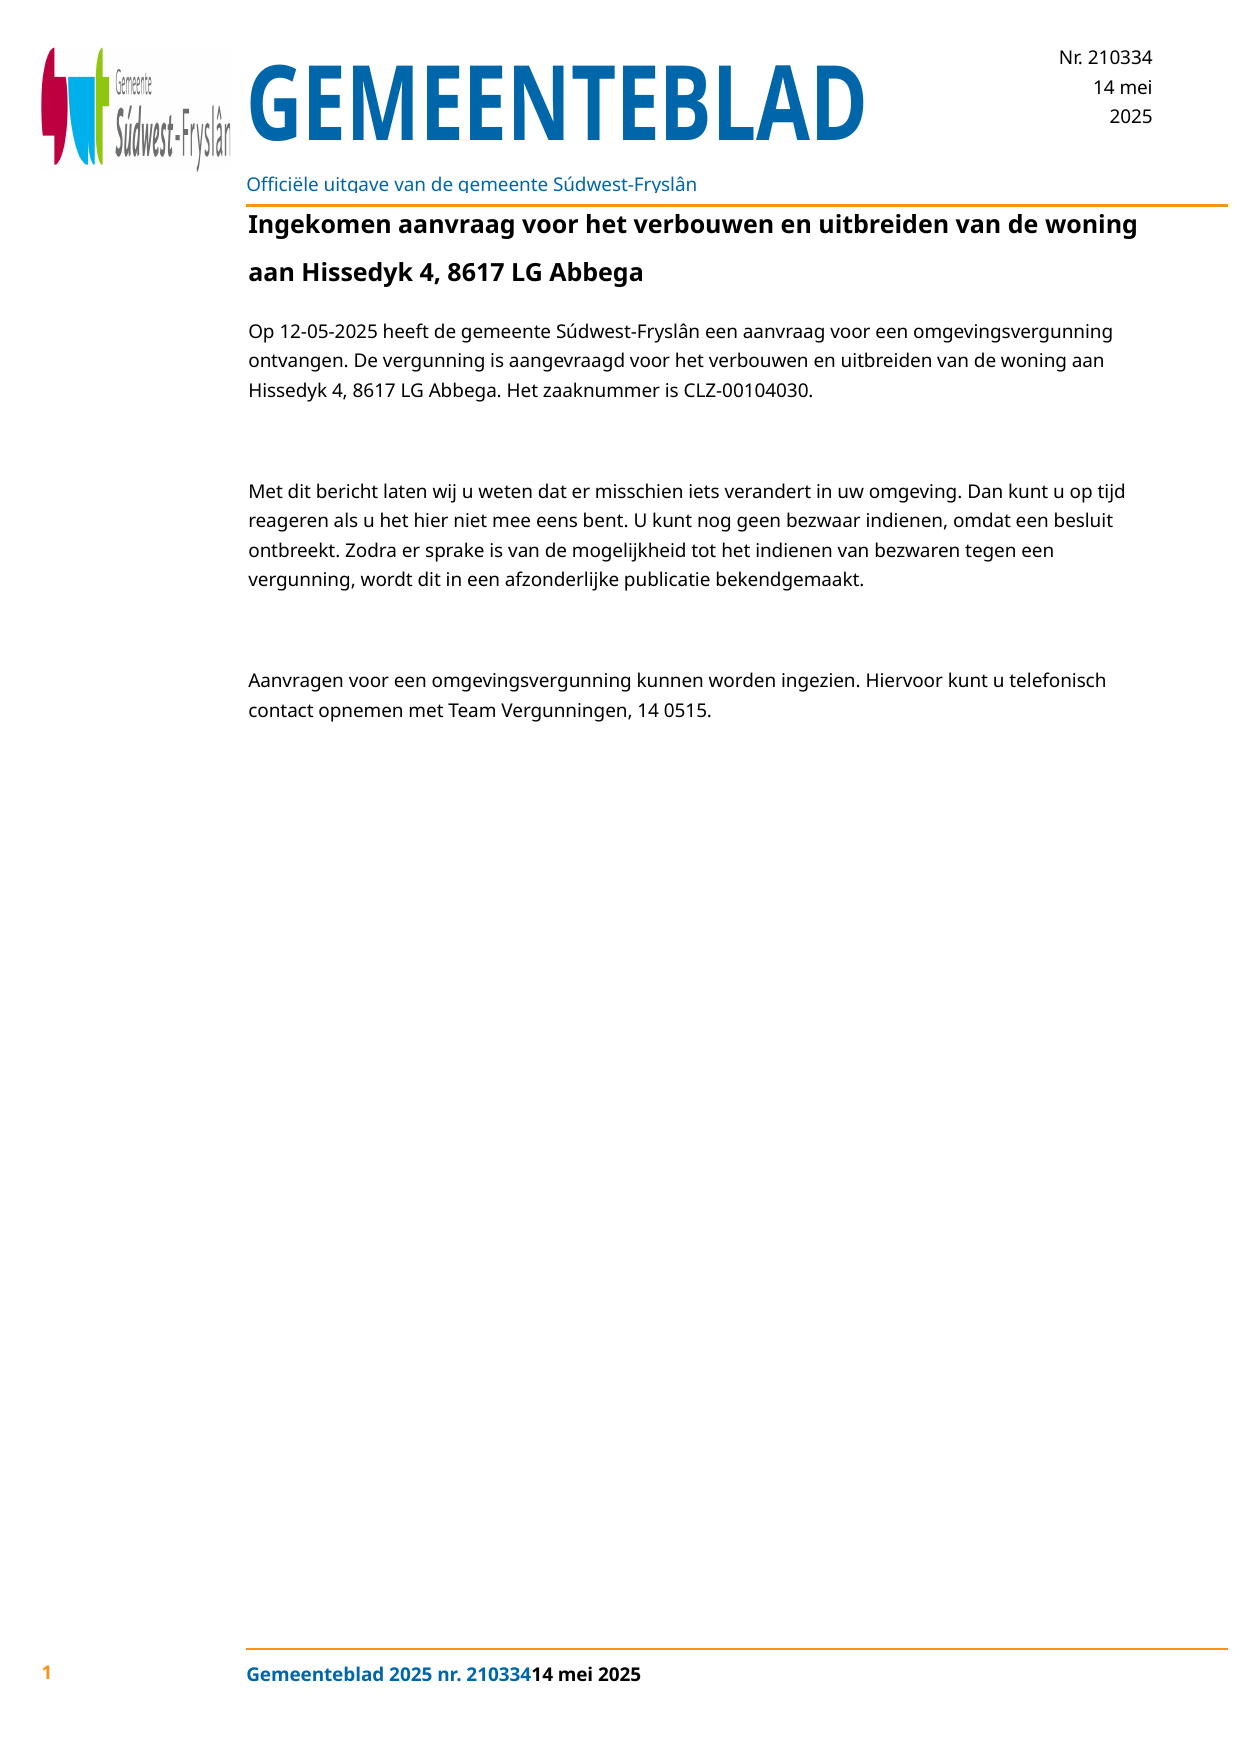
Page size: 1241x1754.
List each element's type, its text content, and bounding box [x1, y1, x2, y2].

text Met dit bericht laten wij u weten dat er misschien iets verandert in uw omgeving. Dan kunt u op tijd reageren als u het hier niet mee eens bent. U kunt nog geen bezwaar indienen, omdat een besluit ontbreekt. Zodra er sprake is van de mogelijkheid tot het indienen van bezwaren tegen een vergunning, wordt dit in een afzonderlijke publicatie bekendgemaakt. [248, 478, 1152, 592]
text Ingekomen aanvraag voor het verbouwen en uitbreiden van de woning aan Hissedyk 4, 8617 LG Abbega [248, 207, 1152, 288]
text Op 12-05-2025 heeft de gemeente Súdwest-Fryslân een aanvraag voor een omgevingsvergunning ontvangen. De vergunning is aangevraagd voor het verbouwen en uitbreiden van de woning aan Hissedyk 4, 8617 LG Abbega. Het zaaknummer is CLZ-00104030. [248, 318, 1152, 403]
picture [41, 47, 231, 172]
text Aanvragen voor een omgevingsvergunning kunnen worden ingezien. Hiervoor kunt u telefonisch contact opnemen met Team Vergunningen, 14 0515. [248, 667, 1152, 723]
